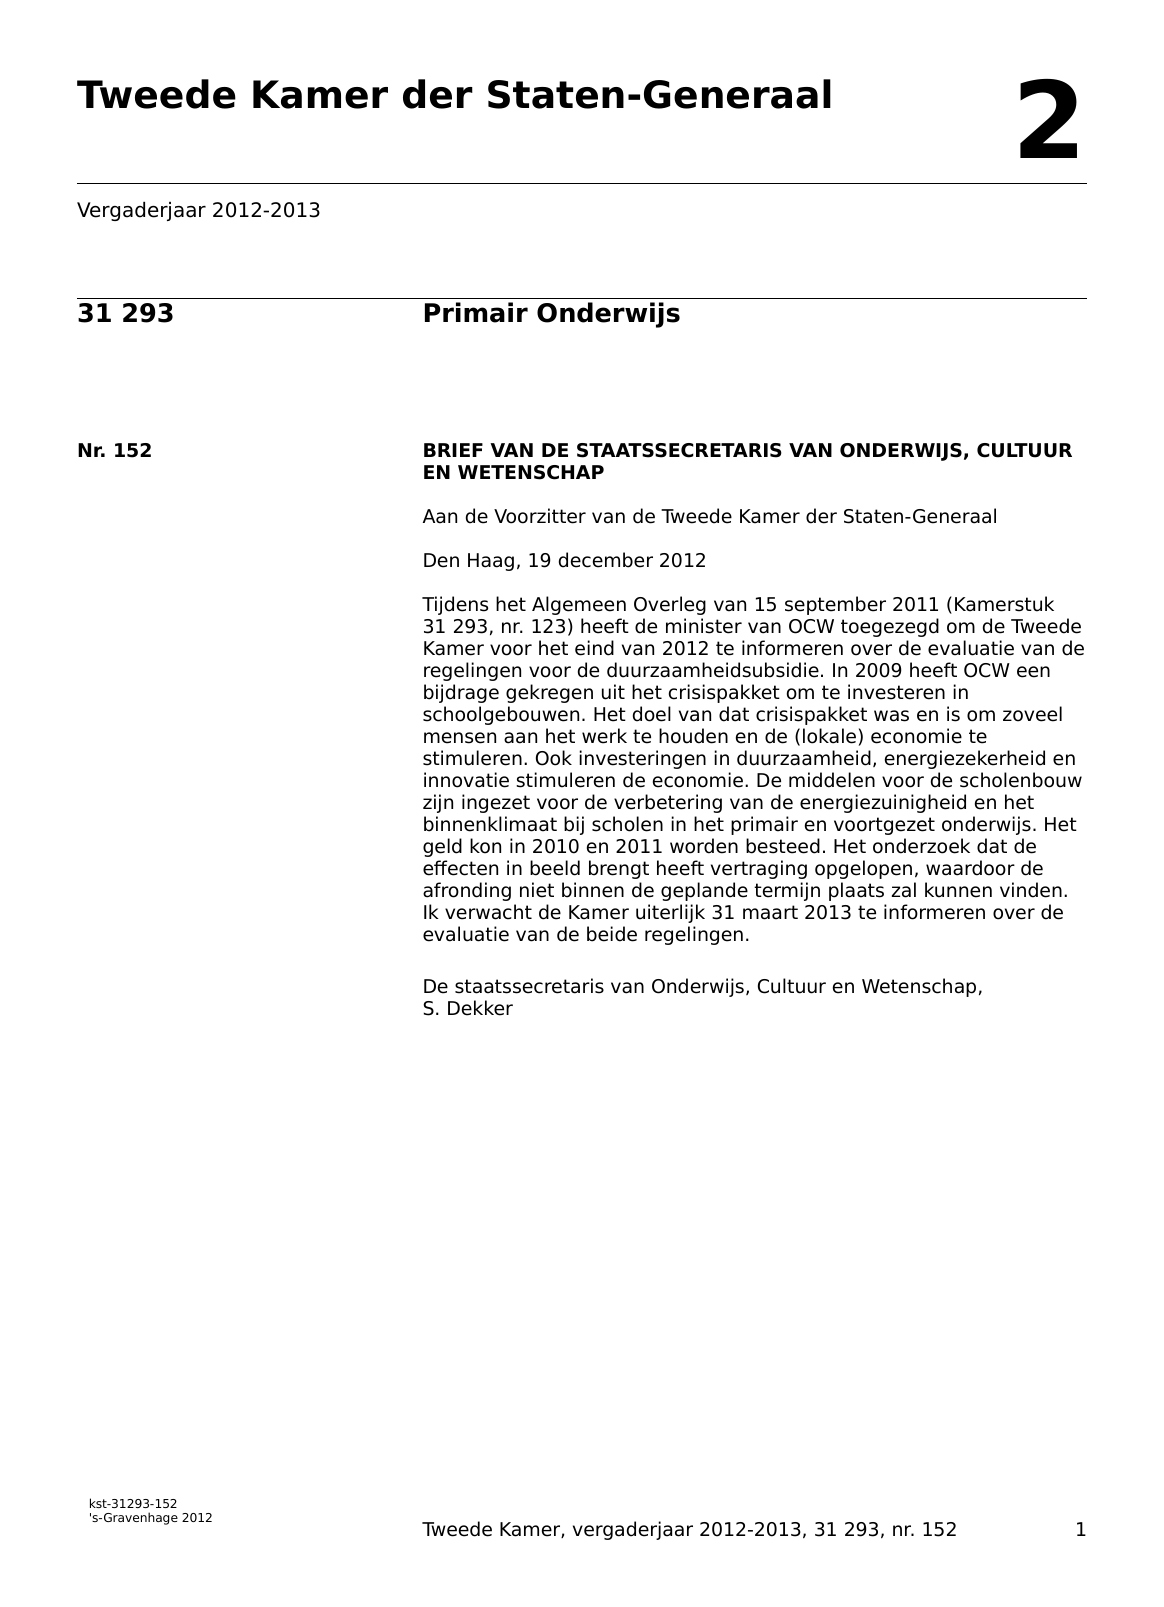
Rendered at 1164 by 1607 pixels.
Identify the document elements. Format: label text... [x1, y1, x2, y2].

subtitle Nr. 152 BRIEF VAN DE STAATSSECRETARIS VAN ONDERWIJS, CULTUUR EN WETENSCHAP [77, 440, 1087, 484]
text Den Haag, 19 december 2012 [422, 550, 1087, 572]
table_cell Vergaderjaar 2012-2013 [77, 184, 1087, 298]
text Aan de Voorzitter van de Tweede Kamer der Staten-Generaal [422, 506, 1087, 528]
table_header Tweede Kamer der Staten-Generaal [77, 59, 886, 183]
text kst-31293-152 [88, 1497, 323, 1511]
subtitle 31 293 Primair Onderwijs [77, 299, 1087, 329]
text Tijdens het Algemeen Overleg van 15 september 2011 (Kamerstuk 31 293, nr. 123) heeft de minister van OCW toegezegd om de Tweede Kamer voor het eind van 2012 te informeren over de evaluatie van de regelingen voor de duurzaamheidsubsidie. In 2009 heeft OCW een bijdrage gekregen uit het crisispakket om te investeren in schoolgebouwen. Het doel van dat crisispakket was en is om zoveel mensen aan het werk te houden en de (lokale) economie te stimuleren. Ook investeringen in duurzaamheid, energiezekerheid en innovatie stimuleren de economie. De middelen voor de scholenbouw zijn ingezet voor de verbetering van de energiezuinigheid en het binnenklimaat bij scholen in het primair en voortgezet onderwijs. Het geld kon in 2010 en 2011 worden besteed. Het onderzoek dat de effecten in beeld brengt heeft vertraging opgelopen, waardoor de afronding niet binnen de geplande termijn plaats zal kunnen vinden. Ik verwacht de Kamer uiterlijk 31 maart 2013 te informeren over de evaluatie van de beide regelingen. [422, 594, 1087, 946]
text De staatssecretaris van Onderwijs, Cultuur en Wetenschap, S. Dekker [422, 976, 1087, 1020]
table_header 2 [886, 59, 1087, 183]
text 's-Gravenhage 2012 [88, 1511, 323, 1525]
